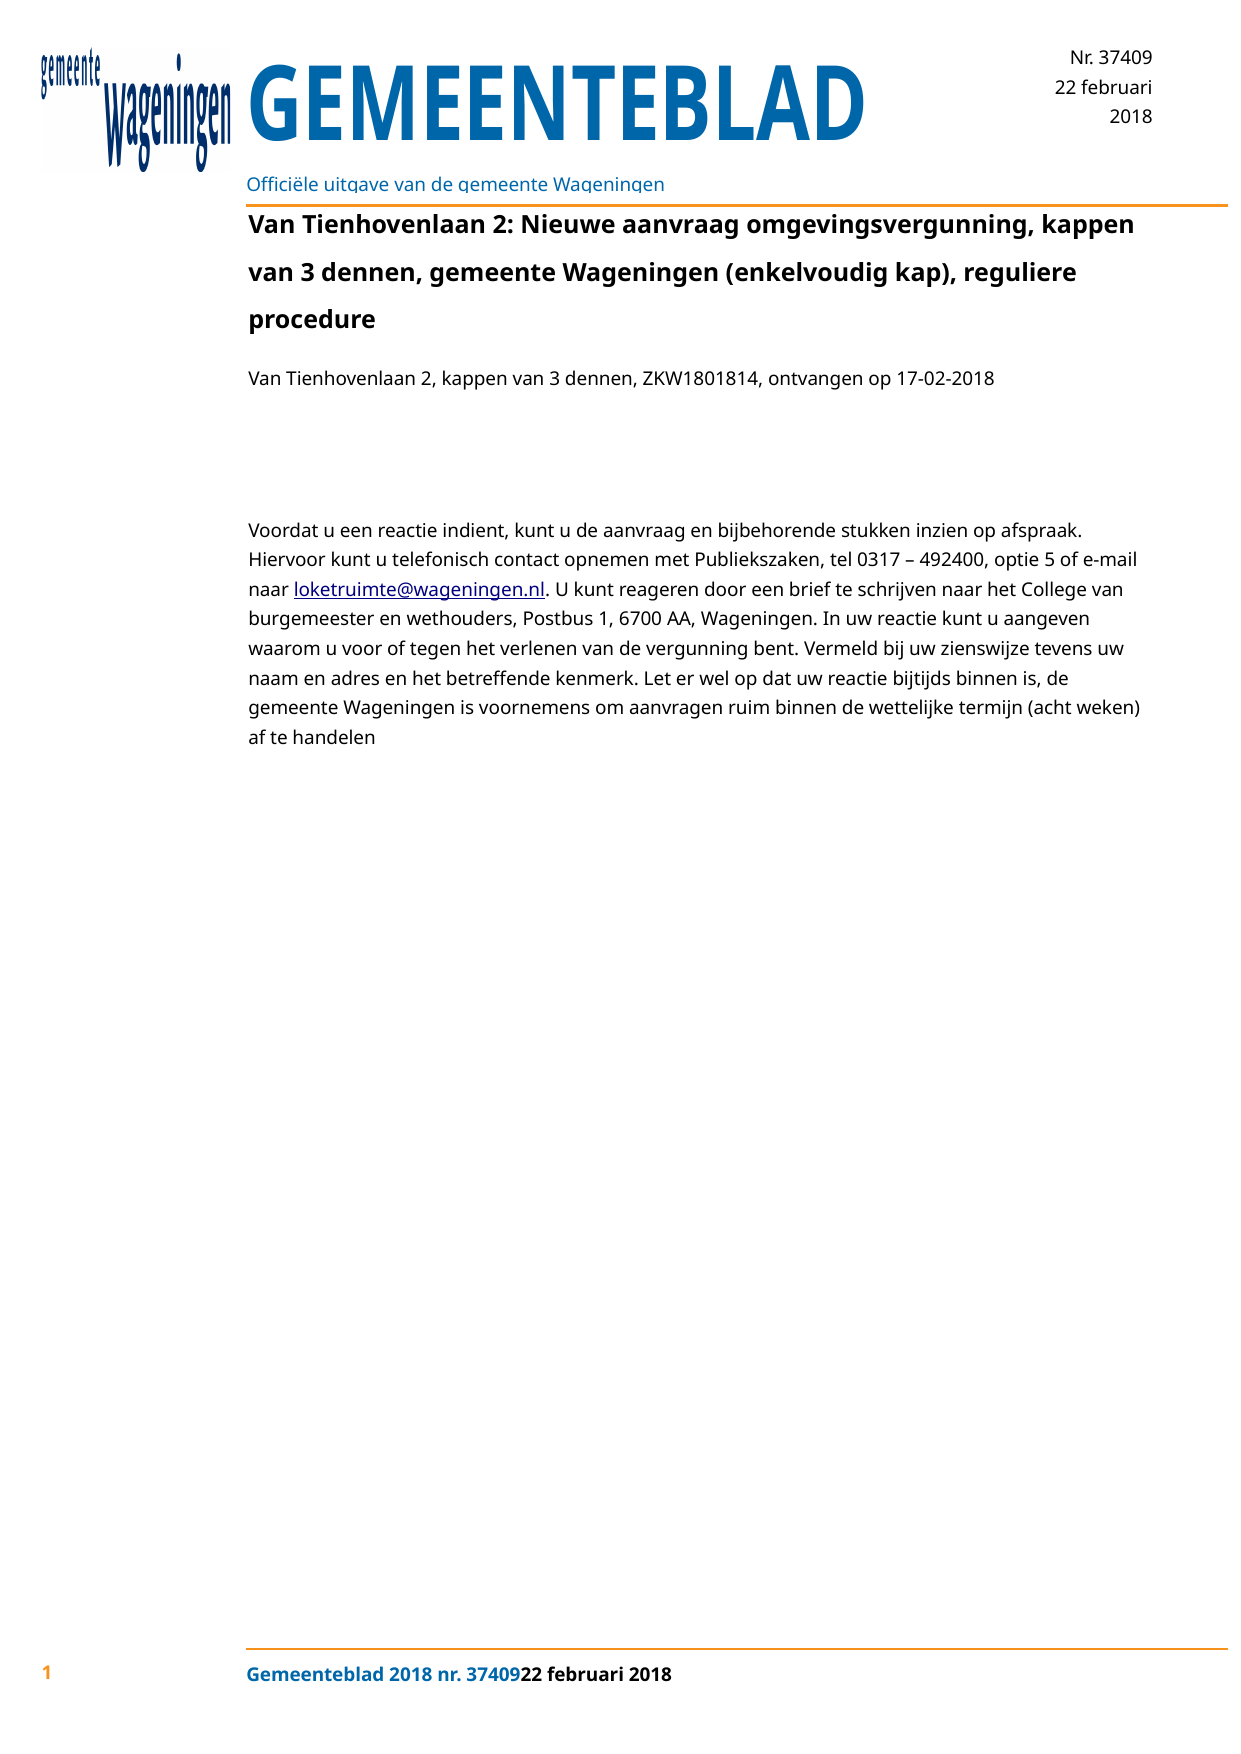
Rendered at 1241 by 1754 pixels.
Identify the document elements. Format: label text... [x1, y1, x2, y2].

text Van Tienhovenlaan 2: Nieuwe aanvraag omgevingsvergunning, kappen van 3 dennen, gemeente Wageningen (enkelvoudig kap), reguliere procedure [248, 207, 1152, 336]
text Voordat u een reactie indient, kunt u de aanvraag en bijbehorende stukken inzien op afspraak. Hiervoor kunt u telefonisch contact opnemen met Publiekszaken, tel 0317 – 492400, optie 5 of e-mail naar loketruimte@wageningen.nl. U kunt reageren door een brief te schrijven naar het College van burgemeester en wethouders, Postbus 1, 6700 AA, Wageningen. In uw reactie kunt u aangeven waarom u voor of tegen het verlenen van de vergunning bent. Vermeld bij uw zienswijze tevens uw naam en adres en het betreffende kenmerk. Let er wel op dat uw reactie bijtijds binnen is, de gemeente Wageningen is voornemens om aanvragen ruim binnen de wettelijke termijn (acht weken) af te handelen [248, 517, 1152, 749]
picture [41, 47, 231, 172]
text Van Tienhovenlaan 2, kappen van 3 dennen, ZKW1801814, ontvangen op 17-02-2018 [248, 366, 1152, 391]
